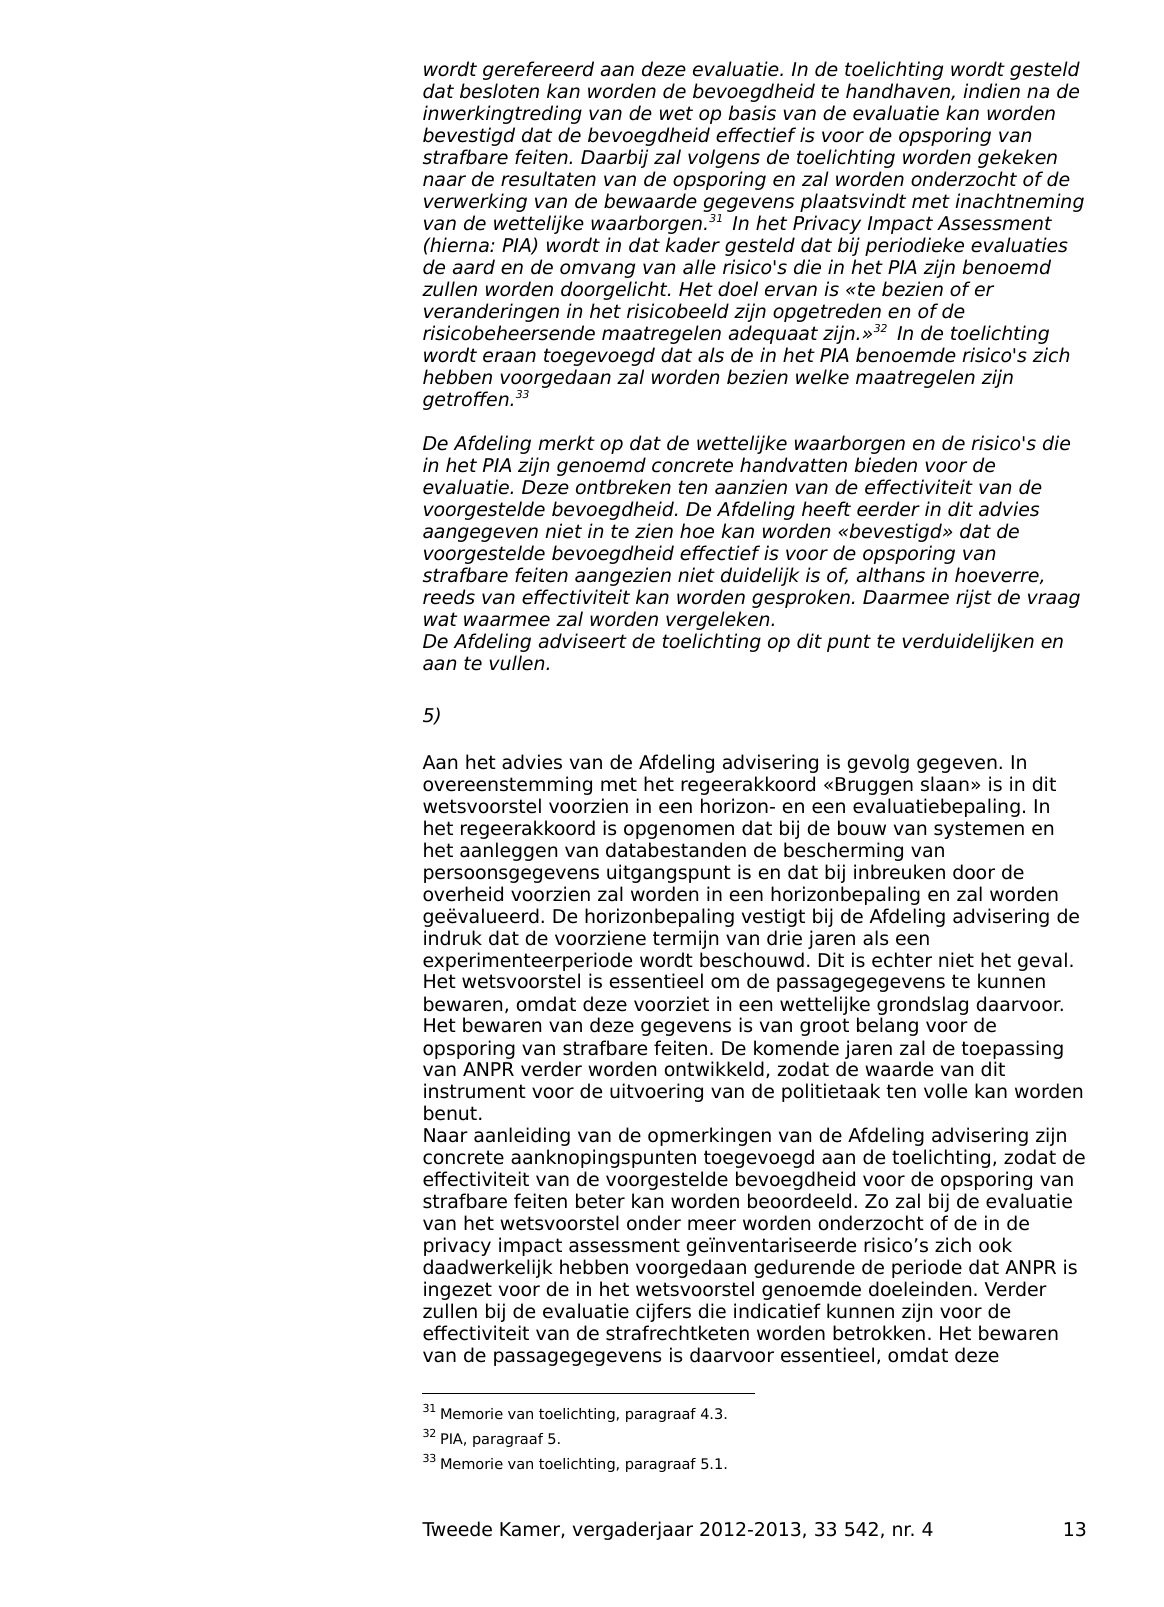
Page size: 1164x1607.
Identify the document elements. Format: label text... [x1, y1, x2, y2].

text Naar aanleiding van de opmerkingen van de Afdeling advisering zijn concrete aanknopingspunten toegevoegd aan de toelichting, zodat de effectiviteit van de voorgestelde bevoegdheid voor de opsporing van strafbare feiten beter kan worden beoordeeld. Zo zal bij de evaluatie van het wetsvoorstel onder meer worden onderzocht of de in de privacy impact assessment geïnventariseerde risico’s zich ook daadwerkelijk hebben voorgedaan gedurende de periode dat ANPR is ingezet voor de in het wetsvoorstel genoemde doeleinden. Verder zullen bij de evaluatie cijfers die indicatief kunnen zijn voor de effectiviteit van de strafrechtketen worden betrokken. Het bewaren van de passagegegevens is daarvoor essentieel, omdat deze [422, 1125, 1087, 1367]
text PIA, paragraaf 5. [422, 1427, 1087, 1449]
text Aan het advies van de Afdeling advisering is gevolg gegeven. In overeenstemming met het regeerakkoord «Bruggen slaan» is in dit wetsvoorstel voorzien in een horizon- en een evaluatiebepaling. In het regeerakkoord is opgenomen dat bij de bouw van systemen en het aanleggen van databestanden de bescherming van persoonsgegevens uitgangspunt is en dat bij inbreuken door de overheid voorzien zal worden in een horizonbepaling en zal worden geëvalueerd. De horizonbepaling vestigt bij de Afdeling advisering de indruk dat de voorziene termijn van drie jaren als een experimenteerperiode wordt beschouwd. Dit is echter niet het geval. Het wetsvoorstel is essentieel om de passagegegevens te kunnen bewaren, omdat deze voorziet in een wettelijke grondslag daarvoor. Het bewaren van deze gegevens is van groot belang voor de opsporing van strafbare feiten. De komende jaren zal de toepassing van ANPR verder worden ontwikkeld, zodat de waarde van dit instrument voor de uitvoering van de politietaak ten volle kan worden benut. [422, 752, 1087, 1125]
text Memorie van toelichting, paragraaf 4.3. [422, 1402, 1087, 1424]
text Memorie van toelichting, paragraaf 5.1. [422, 1452, 1087, 1474]
text wordt gerefereerd aan deze evaluatie. In de toelichting wordt gesteld dat besloten kan worden de bevoegdheid te handhaven, indien na de inwerkingtreding van de wet op basis van de evaluatie kan worden bevestigd dat de bevoegdheid effectief is voor de opsporing van strafbare feiten. Daarbij zal volgens de toelichting worden gekeken naar de resultaten van de opsporing en zal worden onderzocht of de verwerking van de bewaarde gegevens plaatsvindt met inachtneming van de wettelijke waarborgen. In het Privacy Impact Assessment (hierna: PIA) wordt in dat kader gesteld dat bij periodieke evaluaties de aard en de omvang van alle risico's die in het PIA zijn benoemd zullen worden doorgelicht. Het doel ervan is «te bezien of er veranderingen in het risicobeeld zijn opgetreden en of de risicobeheersende maatregelen adequaat zijn.» In de toelichting wordt eraan toegevoegd dat als de in het PIA benoemde risico's zich hebben voorgedaan zal worden bezien welke maatregelen zijn getroffen. [422, 59, 1087, 411]
subtitle 5) [422, 705, 1087, 727]
text De Afdeling merkt op dat de wettelijke waarborgen en de risico's die in het PIA zijn genoemd concrete handvatten bieden voor de evaluatie. Deze ontbreken ten aanzien van de effectiviteit van de voorgestelde bevoegdheid. De Afdeling heeft eerder in dit advies aangegeven niet in te zien hoe kan worden «bevestigd» dat de voorgestelde bevoegdheid effectief is voor de opsporing van strafbare feiten aangezien niet duidelijk is of, althans in hoeverre, reeds van effectiviteit kan worden gesproken. Daarmee rijst de vraag wat waarmee zal worden vergeleken. [422, 433, 1087, 631]
text De Afdeling adviseert de toelichting op dit punt te verduidelijken en aan te vullen. [422, 631, 1087, 675]
